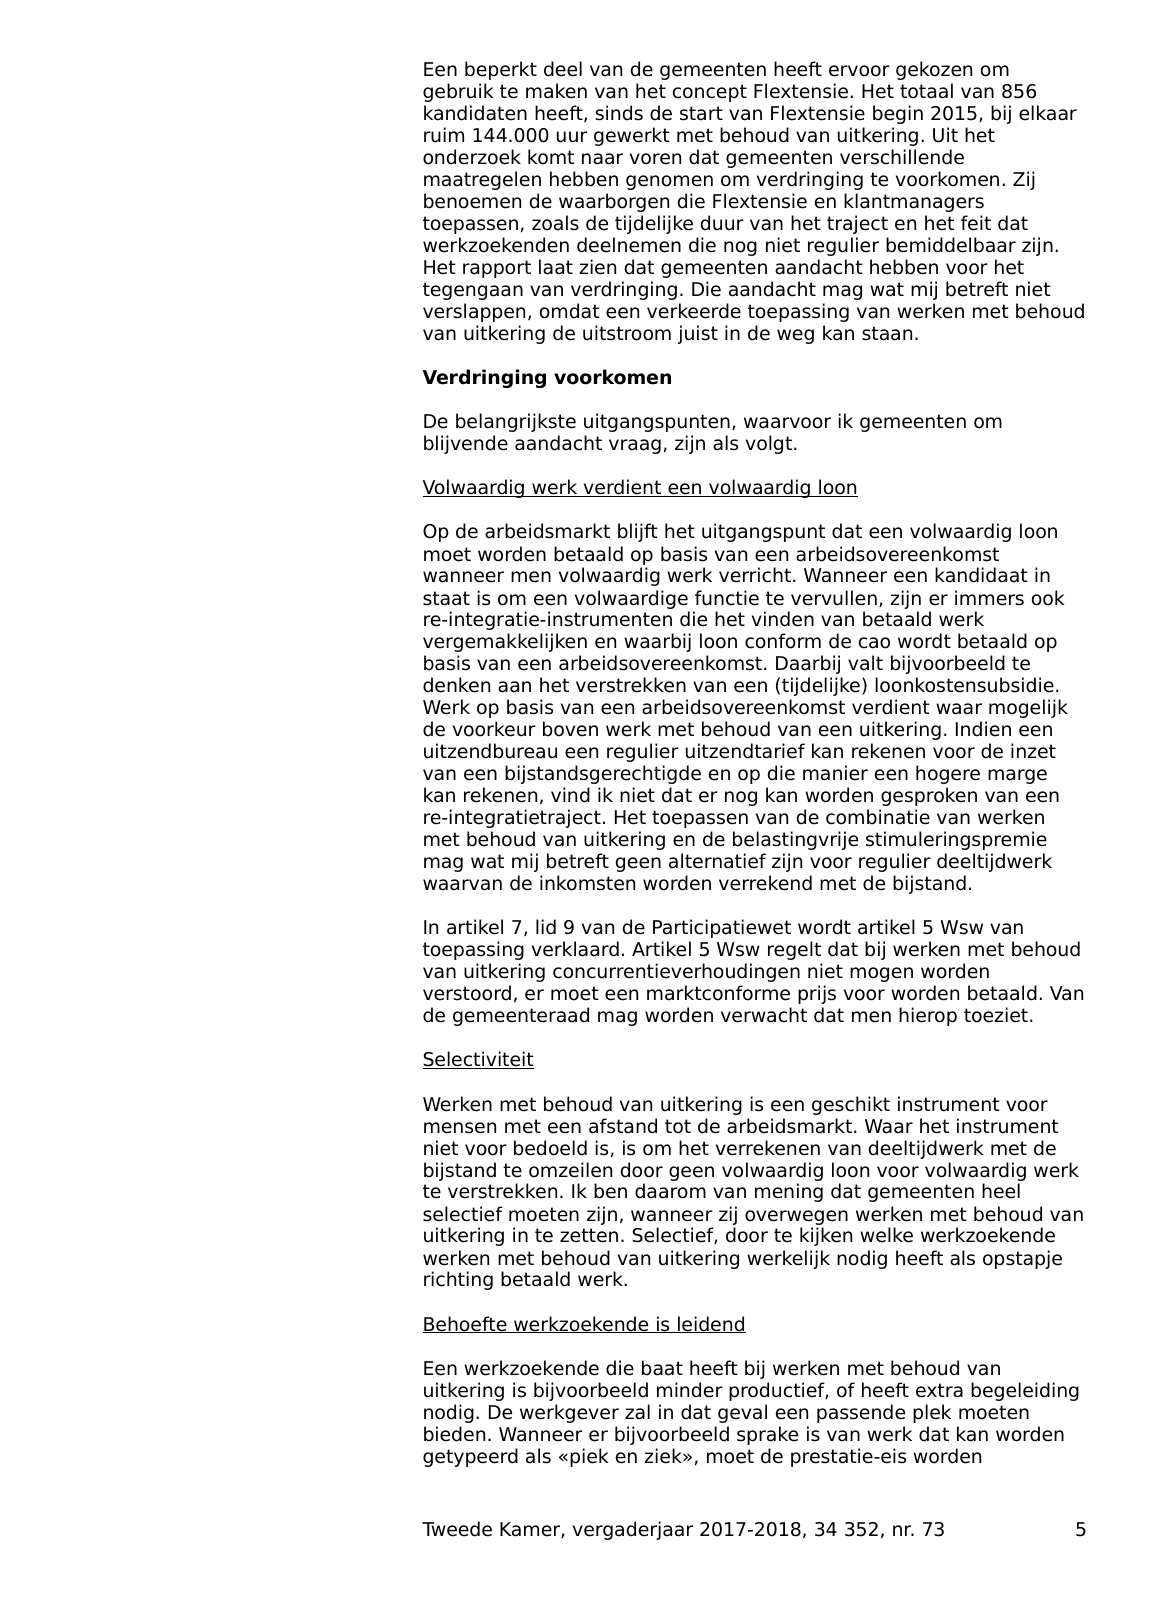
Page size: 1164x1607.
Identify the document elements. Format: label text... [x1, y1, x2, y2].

text Werken met behoud van uitkering is een geschikt instrument voor mensen met een afstand tot de arbeidsmarkt. Waar het instrument niet voor bedoeld is, is om het verrekenen van deeltijdwerk met de bijstand te omzeilen door geen volwaardig loon voor volwaardig werk te verstrekken. Ik ben daarom van mening dat gemeenten heel selectief moeten zijn, wanneer zij overwegen werken met behoud van uitkering in te zetten. Selectief, door te kijken welke werkzoekende werken met behoud van uitkering werkelijk nodig heeft als opstapje richting betaald werk. [422, 1093, 1087, 1291]
text De belangrijkste uitgangspunten, waarvoor ik gemeenten om blijvende aandacht vraag, zijn als volgt. [422, 411, 1087, 455]
subtitle Selectiviteit [422, 1049, 1087, 1071]
subtitle Verdringing voorkomen [422, 367, 1087, 389]
subtitle Volwaardig werk verdient een volwaardig loon [422, 477, 1087, 499]
text Een werkzoekende die baat heeft bij werken met behoud van uitkering is bijvoorbeeld minder productief, of heeft extra begeleiding nodig. De werkgever zal in dat geval een passende plek moeten bieden. Wanneer er bijvoorbeeld sprake is van werk dat kan worden getypeerd als «piek en ziek», moet de prestatie-eis worden [422, 1358, 1087, 1468]
text Op de arbeidsmarkt blijft het uitgangspunt dat een volwaardig loon moet worden betaald op basis van een arbeidsovereenkomst wanneer men volwaardig werk verricht. Wanneer een kandidaat in staat is om een volwaardige functie te vervullen, zijn er immers ook re-integratie-instrumenten die het vinden van betaald werk vergemakkelijken en waarbij loon conform de cao wordt betaald op basis van een arbeidsovereenkomst. Daarbij valt bijvoorbeeld te denken aan het verstrekken van een (tijdelijke) loonkostensubsidie. Werk op basis van een arbeidsovereenkomst verdient waar mogelijk de voorkeur boven werk met behoud van een uitkering. Indien een uitzendbureau een regulier uitzendtarief kan rekenen voor de inzet van een bijstandsgerechtigde en op die manier een hogere marge kan rekenen, vind ik niet dat er nog kan worden gesproken van een re-integratietraject. Het toepassen van de combinatie van werken met behoud van uitkering en de belastingvrije stimuleringspremie mag wat mij betreft geen alternatief zijn voor regulier deeltijdwerk waarvan de inkomsten worden verrekend met de bijstand. [422, 521, 1087, 895]
subtitle Behoefte werkzoekende is leidend [422, 1313, 1087, 1336]
text In artikel 7, lid 9 van de Participatiewet wordt artikel 5 Wsw van toepassing verklaard. Artikel 5 Wsw regelt dat bij werken met behoud van uitkering concurrentieverhoudingen niet mogen worden verstoord, er moet een marktconforme prijs voor worden betaald. Van de gemeenteraad mag worden verwacht dat men hierop toeziet. [422, 917, 1087, 1027]
text Een beperkt deel van de gemeenten heeft ervoor gekozen om gebruik te maken van het concept Flextensie. Het totaal van 856 kandidaten heeft, sinds de start van Flextensie begin 2015, bij elkaar ruim 144.000 uur gewerkt met behoud van uitkering. Uit het onderzoek komt naar voren dat gemeenten verschillende maatregelen hebben genomen om verdringing te voorkomen. Zij benoemen de waarborgen die Flextensie en klantmanagers toepassen, zoals de tijdelijke duur van het traject en het feit dat werkzoekenden deelnemen die nog niet regulier bemiddelbaar zijn. Het rapport laat zien dat gemeenten aandacht hebben voor het tegengaan van verdringing. Die aandacht mag wat mij betreft niet verslappen, omdat een verkeerde toepassing van werken met behoud van uitkering de uitstroom juist in de weg kan staan. [422, 59, 1087, 345]
